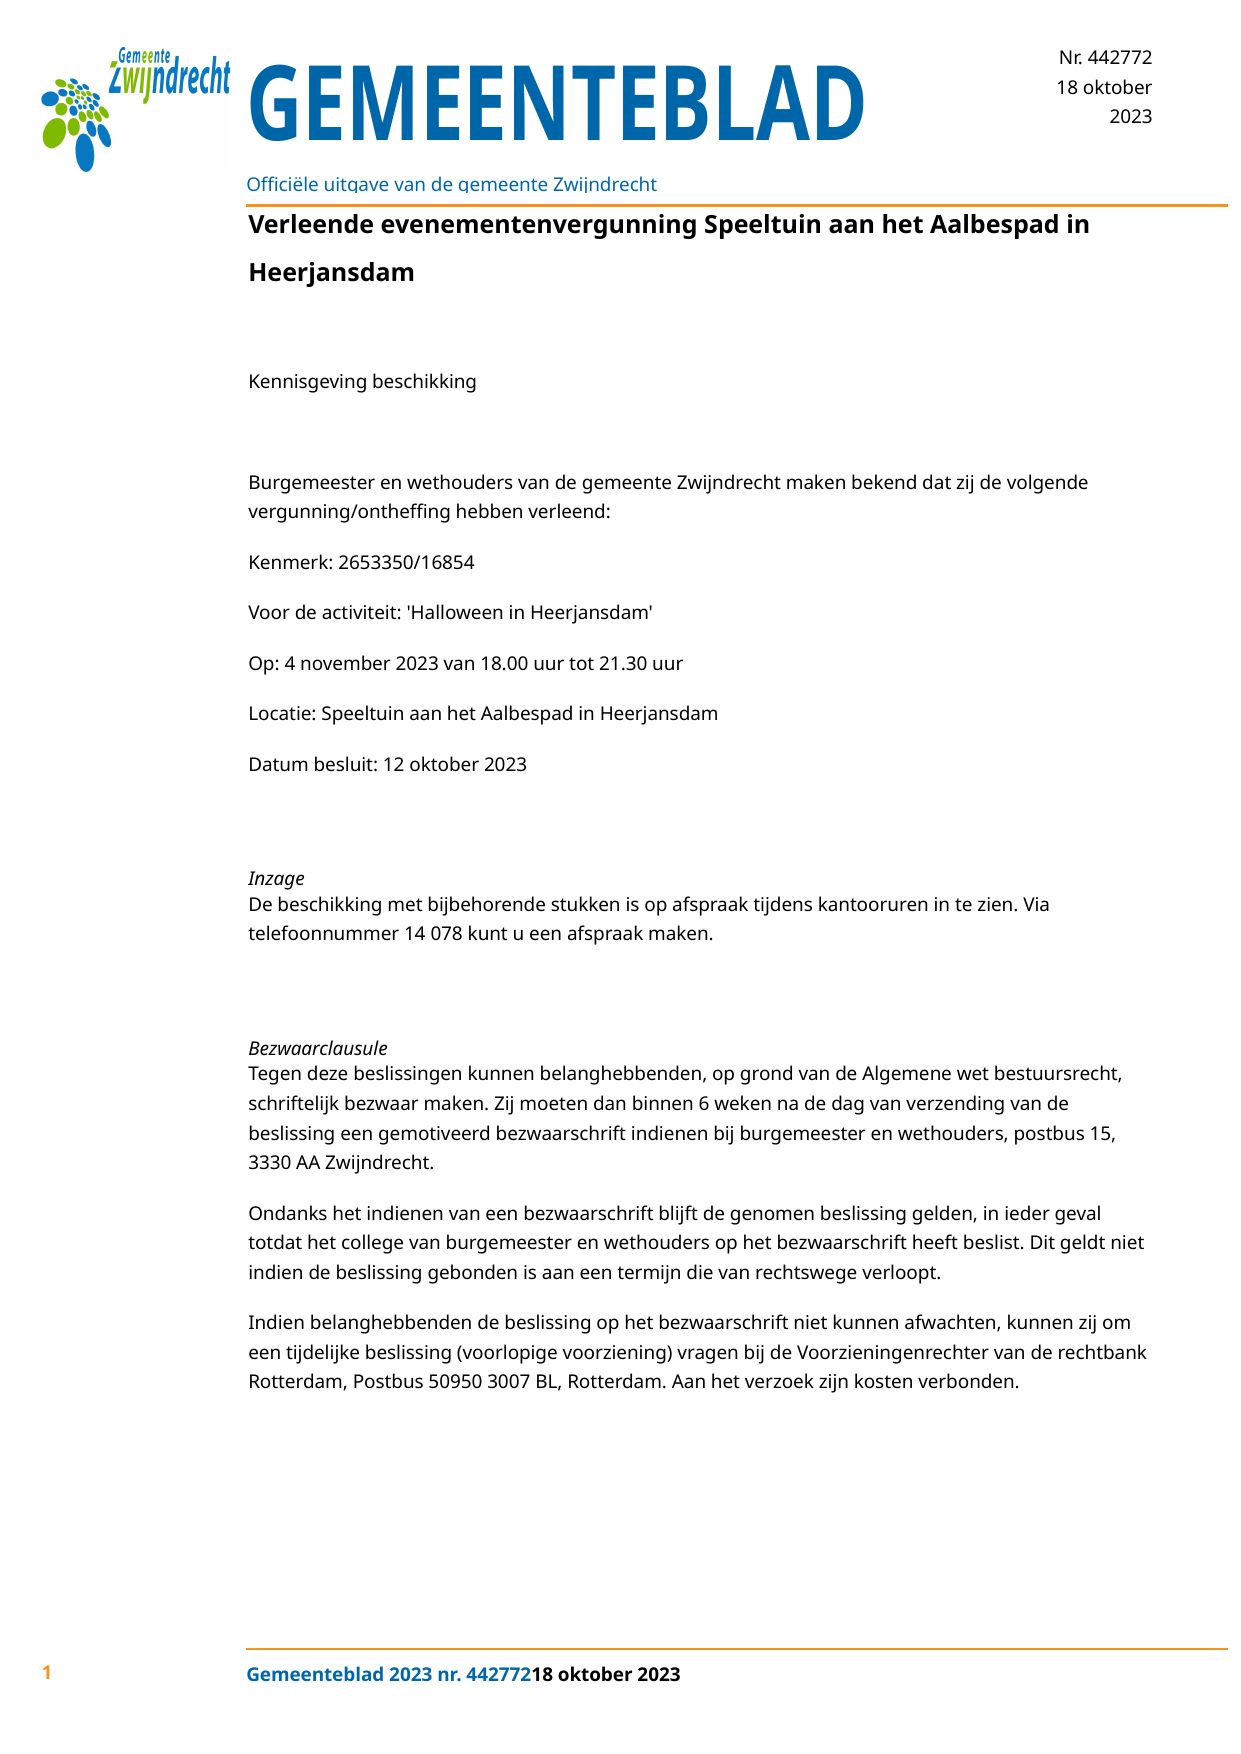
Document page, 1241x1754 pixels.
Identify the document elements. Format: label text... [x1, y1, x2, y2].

text Bezwaarclausule [248, 1035, 1152, 1061]
text Inzage [248, 865, 1152, 891]
text Op: 4 november 2023 van 18.00 uur tot 21.30 uur [248, 650, 1152, 676]
text Tegen deze beslissingen kunnen belanghebbenden, op grond van de Algemene wet bestuursrecht, schriftelijk bezwaar maken. Zij moeten dan binnen 6 weken na de dag van verzending van de beslissing een gemotiveerd bezwaarschrift indienen bij burgemeester en wethouders, postbus 15, 3330 AA Zwijndrecht. [248, 1061, 1152, 1175]
text Indien belanghebbenden de beslissing op het bezwaarschrift niet kunnen afwachten, kunnen zij om een tijdelijke beslissing (voorlopige voorziening) vragen bij de Voorzieningenrechter van de rechtbank Rotterdam, Postbus 50950 3007 BL, Rotterdam. Aan het verzoek zijn kosten verbonden. [248, 1309, 1152, 1394]
text Ondanks het indienen van een bezwaarschrift blijft de genomen beslissing gelden, in ieder geval totdat het college van burgemeester en wethouders op het bezwaarschrift heeft beslist. Dit geldt niet indien de beslissing gebonden is aan een termijn die van rechtswege verloopt. [248, 1200, 1152, 1285]
text Burgemeester en wethouders van de gemeente Zwijndrecht maken bekend dat zij de volgende vergunning/ontheffing hebben verleend: [248, 469, 1152, 524]
text Voor de activiteit: 'Halloween in Heerjansdam' [248, 599, 1152, 625]
text Verleende evenementenvergunning Speeltuin aan het Aalbespad in Heerjansdam [248, 207, 1152, 288]
picture [41, 47, 231, 172]
text Datum besluit: 12 oktober 2023 [248, 751, 1152, 777]
text Kennisgeving beschikking [248, 368, 1152, 394]
text Kenmerk: 2653350/16854 [248, 549, 1152, 575]
text Locatie: Speeltuin aan het Aalbespad in Heerjansdam [248, 700, 1152, 726]
text De beschikking met bijbehorende stukken is op afspraak tijdens kantooruren in te zien. Via telefoonnummer 14 078 kunt u een afspraak maken. [248, 891, 1152, 946]
